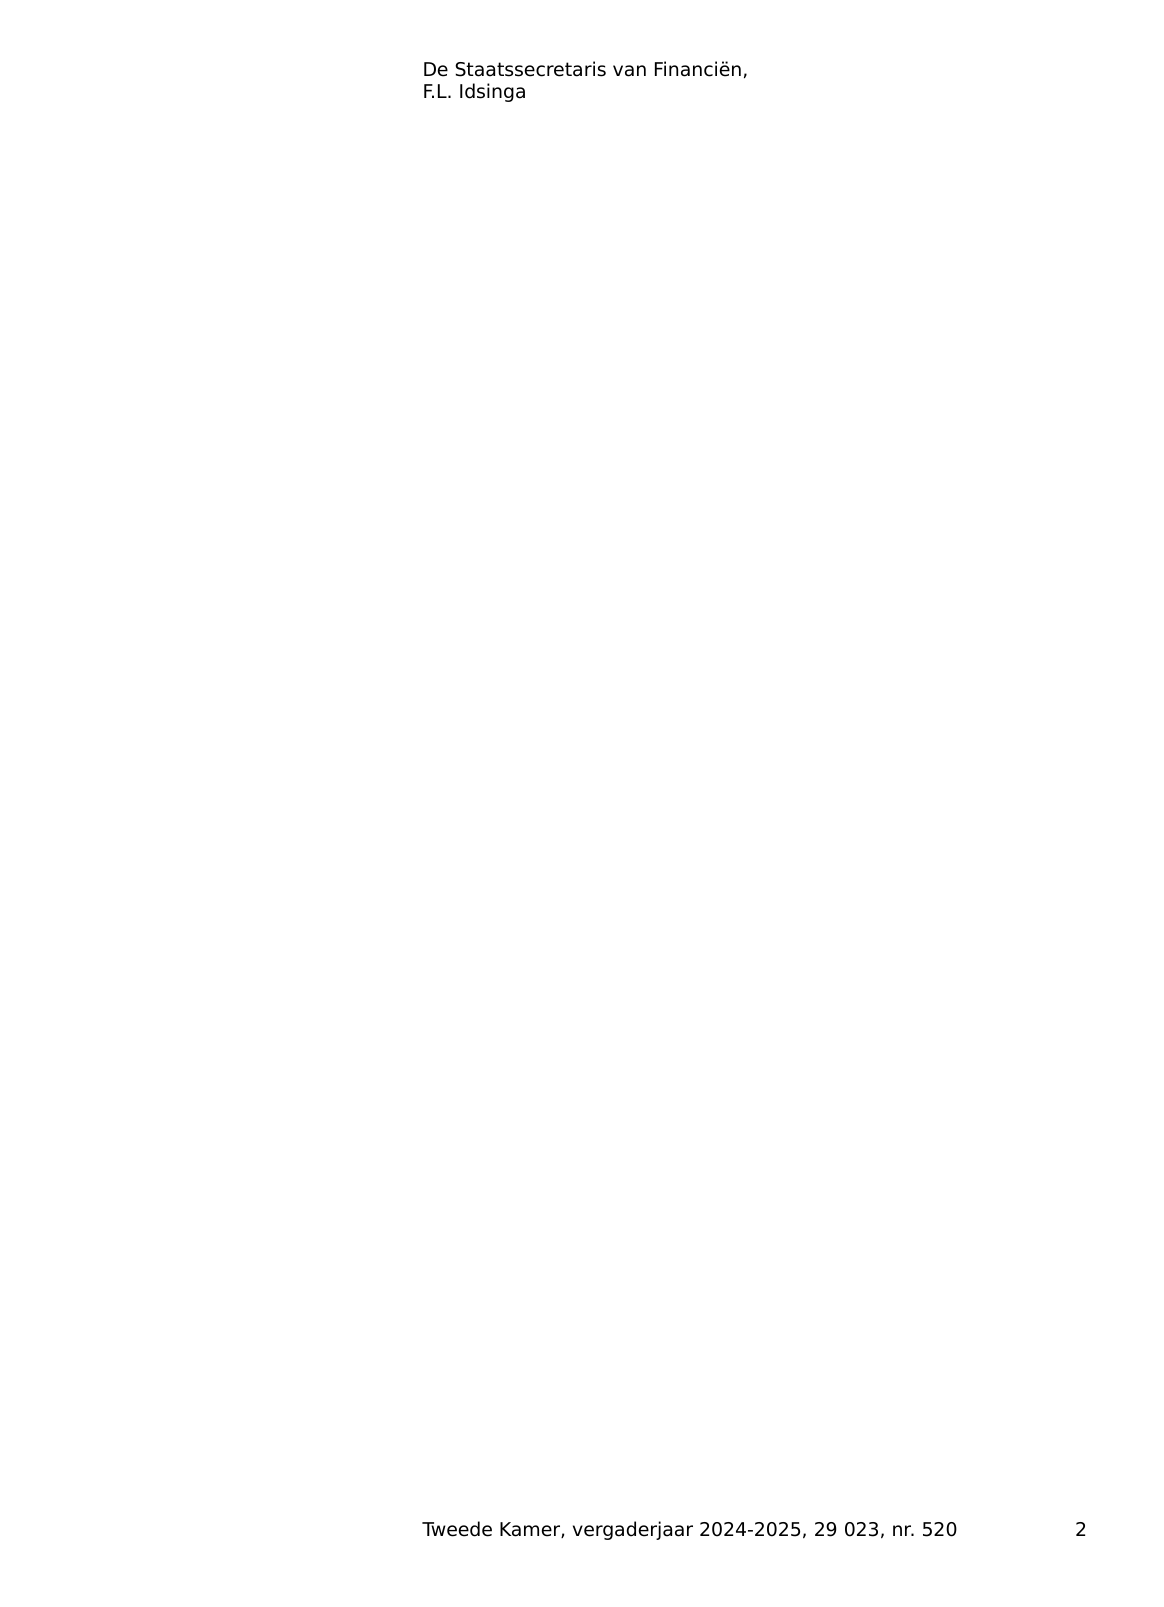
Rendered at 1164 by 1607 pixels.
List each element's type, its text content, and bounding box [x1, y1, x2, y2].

text De Staatssecretaris van Financiën, F.L. Idsinga [422, 59, 1087, 103]
